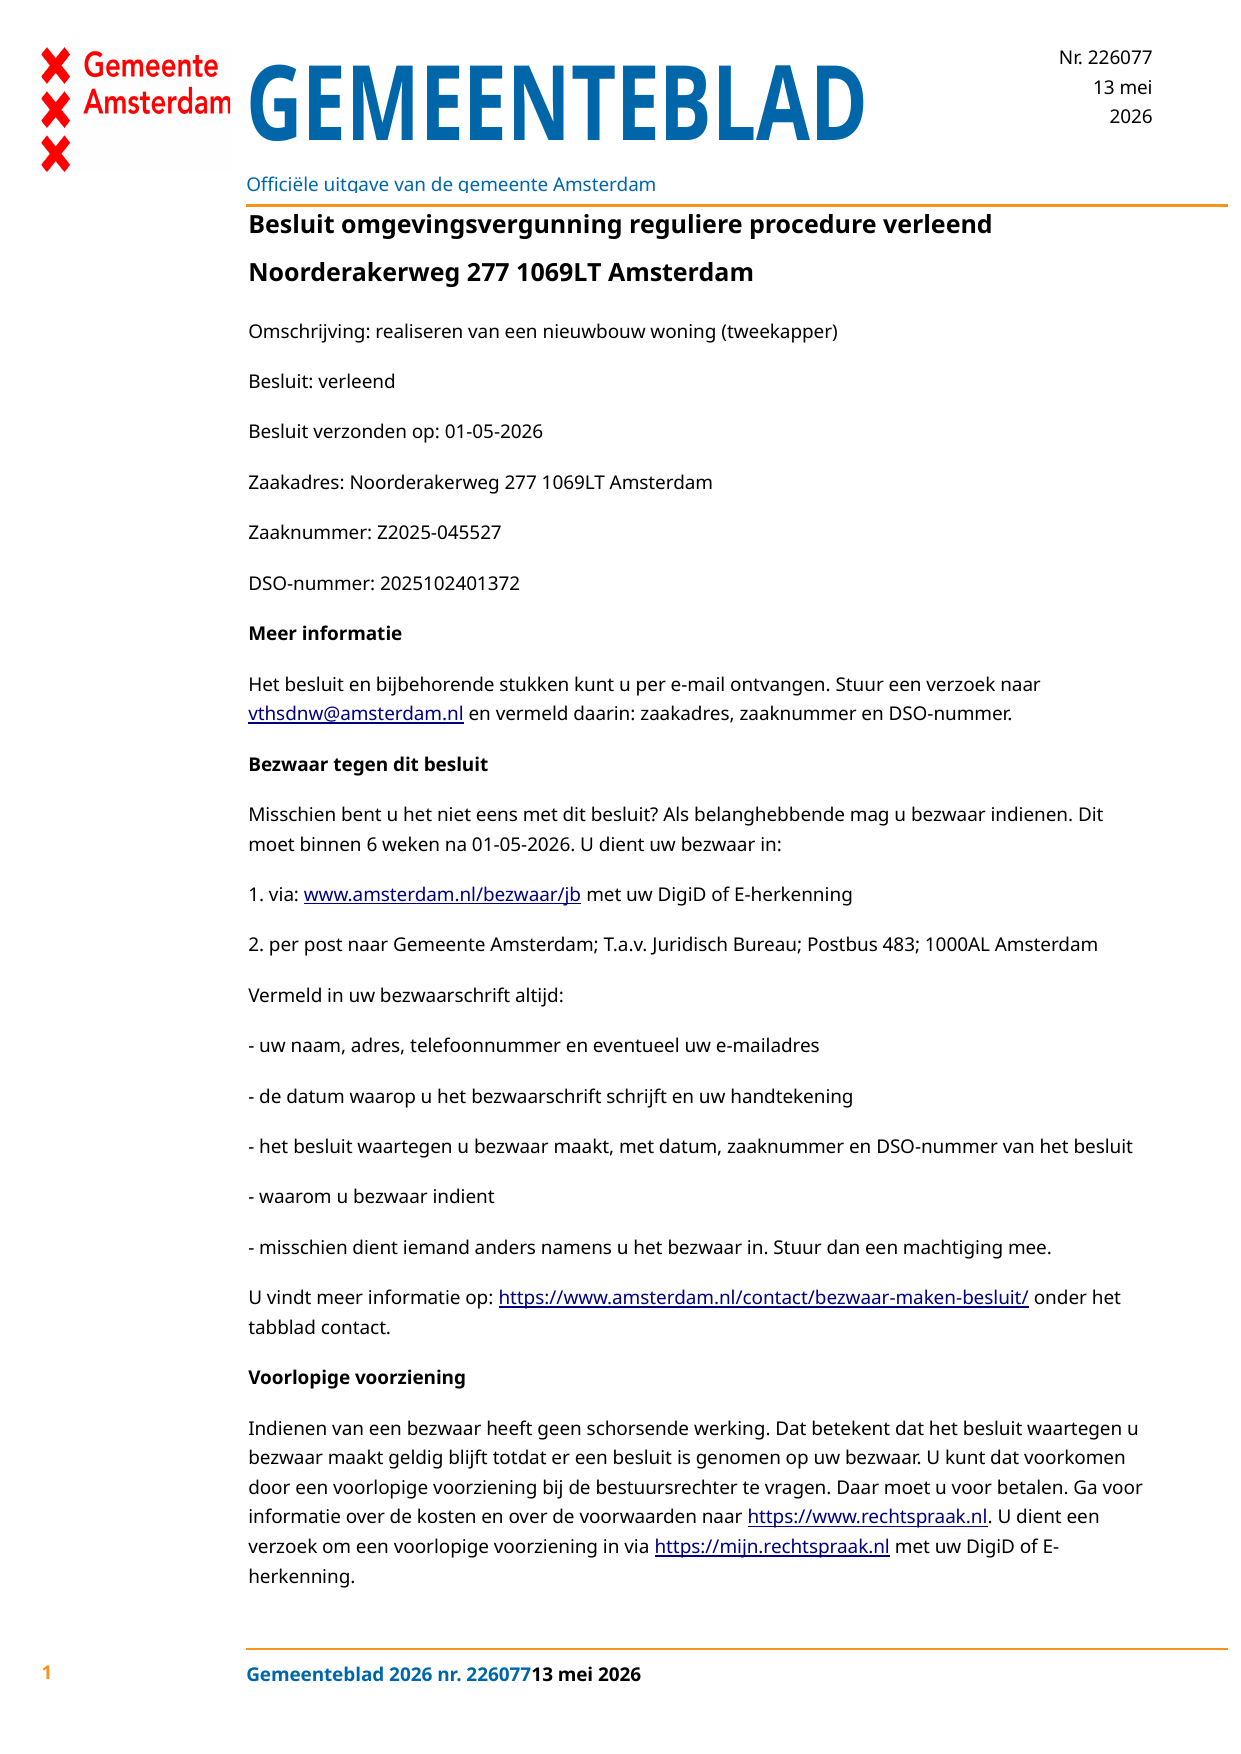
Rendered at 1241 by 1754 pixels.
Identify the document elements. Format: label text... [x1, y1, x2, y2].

text 1. via: www.amsterdam.nl/bezwaar/jb met uw DigiD of E-herkenning [248, 881, 1152, 907]
text Meer informatie [248, 620, 1152, 646]
text - misschien dient iemand anders namens u het bezwaar in. Stuur dan een machtiging mee. [248, 1234, 1152, 1260]
text Het besluit en bijbehorende stukken kunt u per e-mail ontvangen. Stuur een verzoek naar vthsdnw@amsterdam.nl en vermeld daarin: zaakadres, zaaknummer en DSO-nummer. [248, 671, 1152, 726]
text Besluit verzonden op: 01-05-2026 [248, 419, 1152, 444]
text Omschrijving: realiseren van een nieuwbouw woning (tweekapper) [248, 318, 1152, 344]
text - waarom u bezwaar indient [248, 1184, 1152, 1209]
text Zaakadres: Noorderakerweg 277 1069LT Amsterdam [248, 469, 1152, 495]
text - de datum waarop u het bezwaarschrift schrijft en uw handtekening [248, 1083, 1152, 1109]
text - het besluit waartegen u bezwaar maakt, met datum, zaaknummer en DSO-nummer van het besluit [248, 1133, 1152, 1159]
text Besluit: verleend [248, 368, 1152, 394]
text U vindt meer informatie op: https://www.amsterdam.nl/contact/bezwaar-maken-besluit/ onder het tabblad contact. [248, 1284, 1152, 1340]
text - uw naam, adres, telefoonnummer en eventueel uw e-mailadres [248, 1032, 1152, 1058]
text Bezwaar tegen dit besluit [248, 751, 1152, 777]
picture [41, 47, 231, 172]
text DSO-nummer: 2025102401372 [248, 570, 1152, 596]
text 2. per post naar Gemeente Amsterdam; T.a.v. Juridisch Bureau; Postbus 483; 1000AL Amsterdam [248, 932, 1152, 957]
text Zaaknummer: Z2025-045527 [248, 519, 1152, 545]
text Misschien bent u het niet eens met dit besluit? Als belanghebbende mag u bezwaar indienen. Dit moet binnen 6 weken na 01-05-2026. U dient uw bezwaar in: [248, 801, 1152, 857]
text Indienen van een bezwaar heeft geen schorsende werking. Dat betekent dat het besluit waartegen u bezwaar maakt geldig blijft totdat er een besluit is genomen op uw bezwaar. U kunt dat voorkomen door een voorlopige voorziening bij de bestuursrechter te vragen. Daar moet u voor betalen. Ga voor informatie over de kosten en over de voorwaarden naar https://www.rechtspraak.nl. U dient een verzoek om een voorlopige voorziening in via https://mijn.rechtspraak.nl met uw DigiD of E-herkenning. [248, 1415, 1152, 1589]
text Voorlopige voorziening [248, 1364, 1152, 1390]
text Vermeld in uw bezwaarschrift altijd: [248, 982, 1152, 1008]
text Besluit omgevingsvergunning reguliere procedure verleend Noorderakerweg 277 1069LT Amsterdam [248, 207, 1152, 288]
